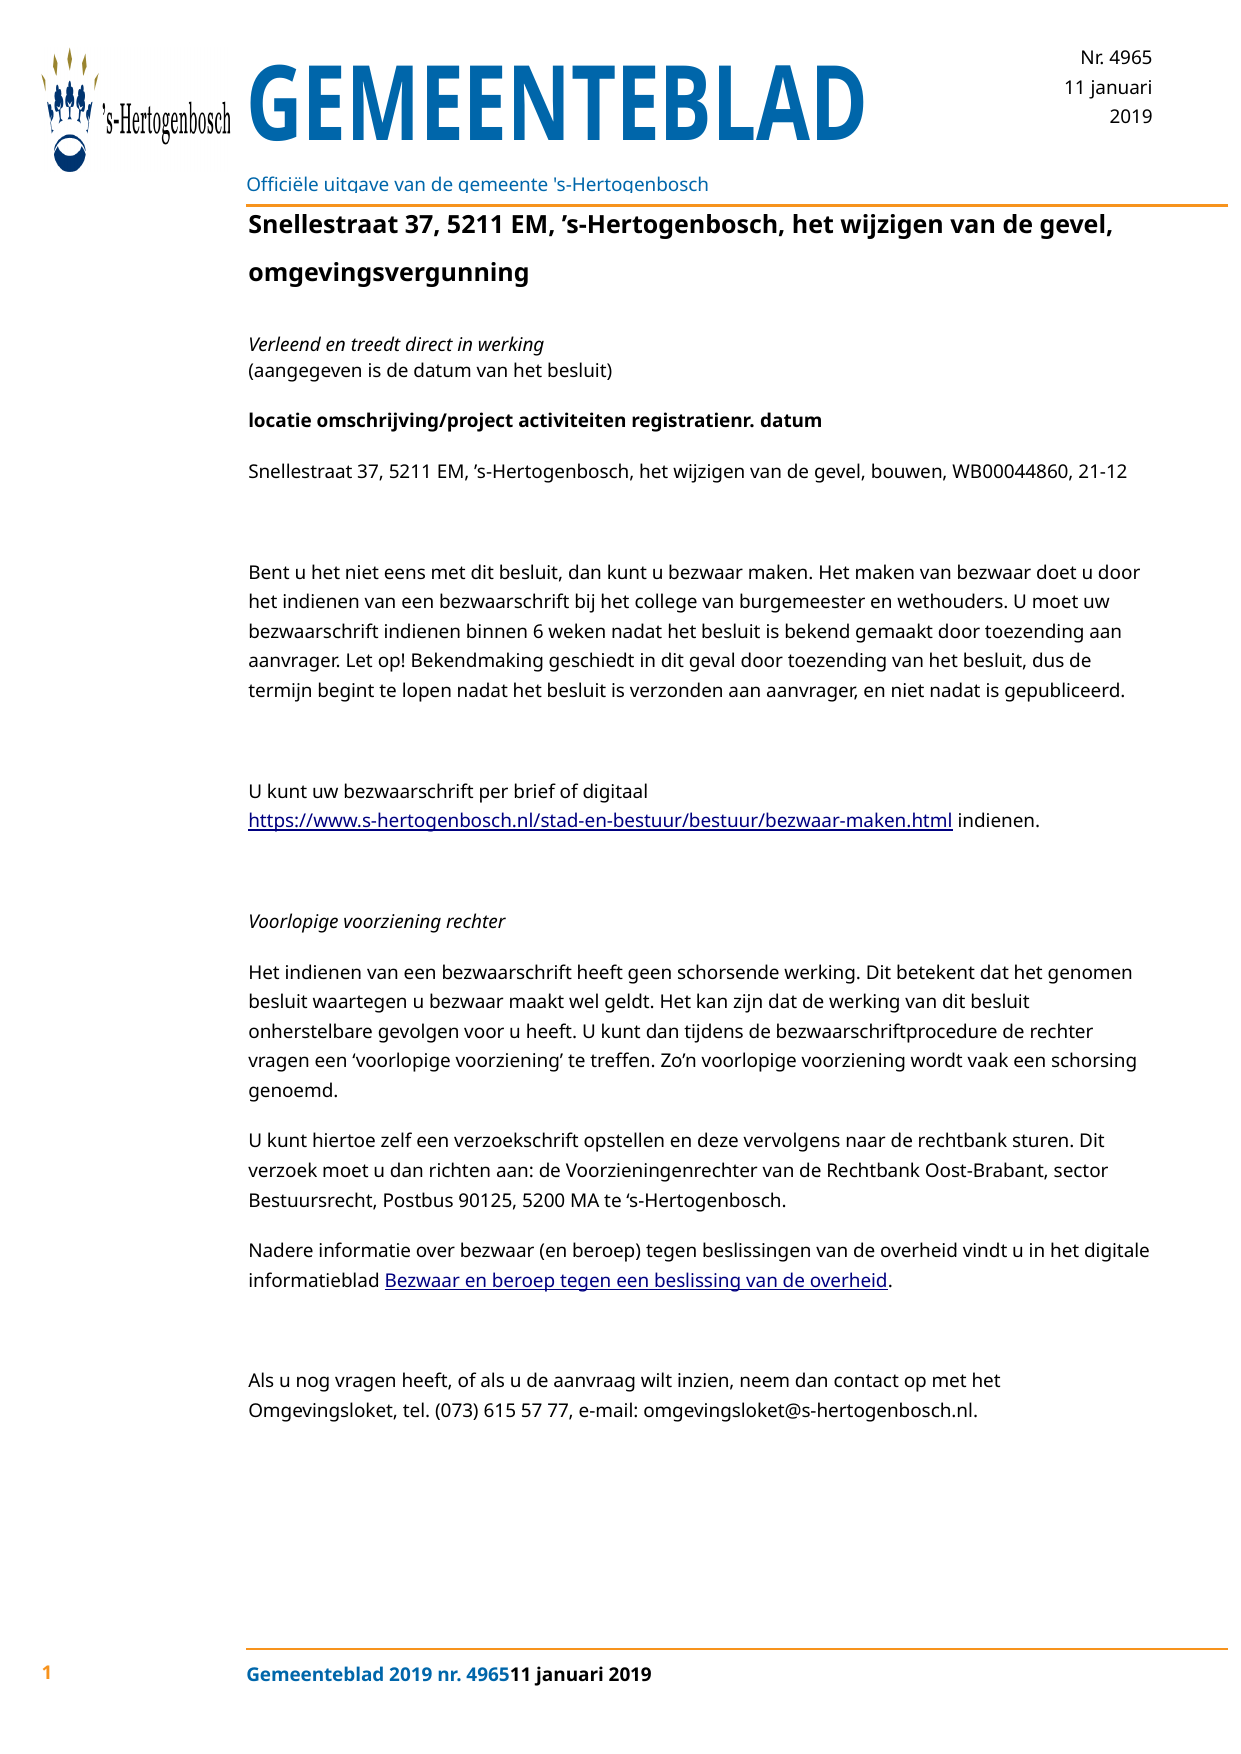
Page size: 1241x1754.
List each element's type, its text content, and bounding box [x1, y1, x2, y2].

text (aangegeven is de datum van het besluit) [248, 357, 1152, 383]
text locatie omschrijving/project activiteiten registratienr. datum [248, 408, 1152, 433]
text Nadere informatie over bezwaar (en beroep) tegen beslissingen van de overheid vindt u in het digitale informatieblad Bezwaar en beroep tegen een beslissing van de overheid. [248, 1237, 1152, 1292]
text Het indienen van een bezwaarschrift heeft geen schorsende werking. Dit betekent dat het genomen besluit waartegen u bezwaar maakt wel geldt. Het kan zijn dat de werking van dit besluit onherstelbare gevolgen voor u heeft. U kunt dan tijdens de bezwaarschriftprocedure de rechter vragen een ‘voorlopige voorziening’ te treffen. Zo’n voorlopige voorziening wordt vaak een schorsing genoemd. [248, 959, 1152, 1103]
picture [41, 47, 231, 172]
text Snellestraat 37, 5211 EM, ’s-Hertogenbosch, het wijzigen van de gevel, bouwen, WB00044860, 21-12 [248, 458, 1152, 484]
text U kunt uw bezwaarschrift per brief of digitaal https://www.s-hertogenbosch.nl/stad-en-bestuur/bestuur/bezwaar-maken.html indienen. [248, 778, 1152, 833]
text Bent u het niet eens met dit besluit, dan kunt u bezwaar maken. Het maken van bezwaar doet u door het indienen van een bezwaarschrift bij het college van burgemeester en wethouders. U moet uw bezwaarschrift indienen binnen 6 weken nadat het besluit is bekend gemaakt door toezending aan aanvrager. Let op! Bekendmaking geschiedt in dit geval door toezending van het besluit, dus de termijn begint te lopen nadat het besluit is verzonden aan aanvrager, en niet nadat is gepubliceerd. [248, 559, 1152, 703]
text Voorlopige voorziening rechter [248, 908, 1152, 934]
text Snellestraat 37, 5211 EM, ’s-Hertogenbosch, het wijzigen van de gevel, omgevingsvergunning [248, 207, 1152, 288]
text U kunt hiertoe zelf een verzoekschrift opstellen en deze vervolgens naar de rechtbank sturen. Dit verzoek moet u dan richten aan: de Voorzieningenrechter van de Rechtbank Oost-Brabant, sector Bestuursrecht, Postbus 90125, 5200 MA te ‘s-Hertogenbosch. [248, 1128, 1152, 1212]
text Verleend en treedt direct in werking [248, 331, 1152, 357]
text Als u nog vragen heeft, of als u de aanvraag wilt inzien, neem dan contact op met het Omgevingsloket, tel. (073) 615 57 77, e-mail: omgevingsloket@s-hertogenbosch.nl. [248, 1368, 1152, 1423]
